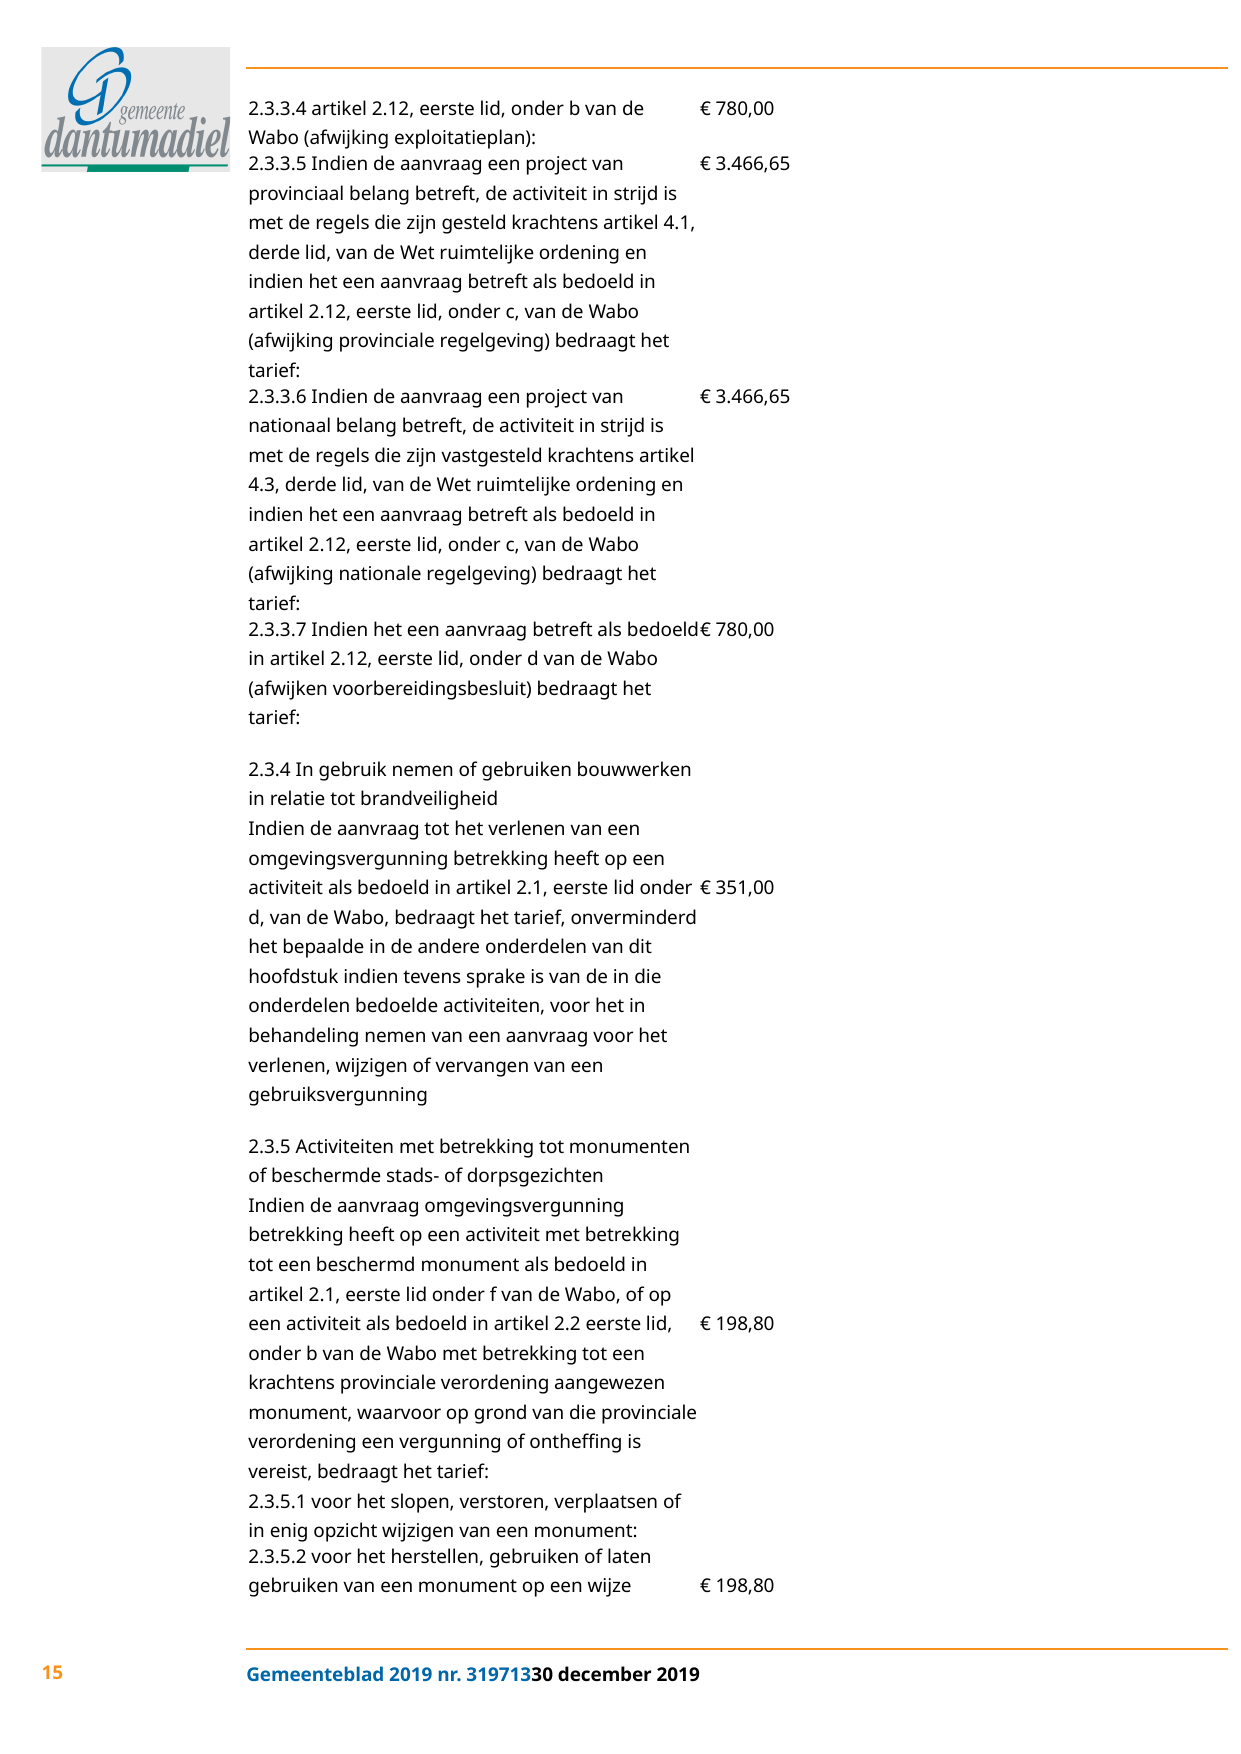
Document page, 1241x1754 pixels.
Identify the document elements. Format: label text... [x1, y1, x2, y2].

table_cell [700, 1107, 1152, 1133]
table_cell € 198,80 [700, 1543, 1152, 1598]
table_cell 2.3.3.4 artikel 2.12, eerste lid, onder b van de Wabo (afwijking exploitatieplan): [248, 95, 700, 150]
table_cell 2.3.3.5 Indien de aanvraag een project van provinciaal belang betreft, de activiteit in strijd is met de regels die zijn gesteld krachtens artikel 4.1, derde lid, van de Wet ruimtelijke ordening en indien het een aanvraag betreft als bedoeld in artikel 2.12, eerste lid, onder c, van de Wabo (afwijking provinciale regelgeving) bedraagt het tarief: [248, 150, 700, 383]
table_cell 2.3.4 In gebruik nemen of gebruiken bouwwerken in relatie tot brandveiligheid Indien de aanvraag tot het verlenen van een omgevingsvergunning betrekking heeft op een activiteit als bedoeld in artikel 2.1, eerste lid onder d, van de Wabo, bedraagt het tarief, onverminderd het bepaalde in de andere onderdelen van dit hoofdstuk indien tevens sprake is van de in die onderdelen bedoelde activiteiten, voor het in behandeling nemen van een aanvraag voor het verlenen, wijzigen of vervangen van een gebruiksvergunning [248, 756, 700, 1107]
table_cell [248, 1107, 700, 1133]
table_cell € 3.466,65 [700, 150, 1152, 383]
table_cell € 351,00 [700, 756, 1152, 1107]
table_cell 2.3.3.6 Indien de aanvraag een project van nationaal belang betreft, de activiteit in strijd is met de regels die zijn vastgesteld krachtens artikel 4.3, derde lid, van de Wet ruimtelijke ordening en indien het een aanvraag betreft als bedoeld in artikel 2.12, eerste lid, onder c, van de Wabo (afwijking nationale regelgeving) bedraagt het tarief: [248, 383, 700, 616]
table_cell 2.3.5.2 voor het herstellen, gebruiken of laten gebruiken van een monument op een wijze [248, 1543, 700, 1598]
table_cell € 780,00 [700, 95, 1152, 150]
table_cell [248, 730, 700, 756]
table_cell 2.3.5 Activiteiten met betrekking tot monumenten of beschermde stads- of dorpsgezichten Indien de aanvraag omgevingsvergunning betrekking heeft op een activiteit met betrekking tot een beschermd monument als bedoeld in artikel 2.1, eerste lid onder f van de Wabo, of op een activiteit als bedoeld in artikel 2.2 eerste lid, onder b van de Wabo met betrekking tot een krachtens provinciale verordening aangewezen monument, waarvoor op grond van die provinciale verordening een vergunning of ontheffing is vereist, bedraagt het tarief: 2.3.5.1 voor het slopen, verstoren, verplaatsen of in enig opzicht wijzigen van een monument: [248, 1133, 700, 1543]
table_cell € 780,00 [700, 616, 1152, 730]
table_cell [700, 730, 1152, 756]
table_cell € 3.466,65 [700, 383, 1152, 616]
table_cell 2.3.3.7 Indien het een aanvraag betreft als bedoeld in artikel 2.12, eerste lid, onder d van de Wabo (afwijken voorbereidingsbesluit) bedraagt het tarief: [248, 616, 700, 730]
picture [41, 47, 231, 172]
table_cell € 198,80 [700, 1133, 1152, 1543]
